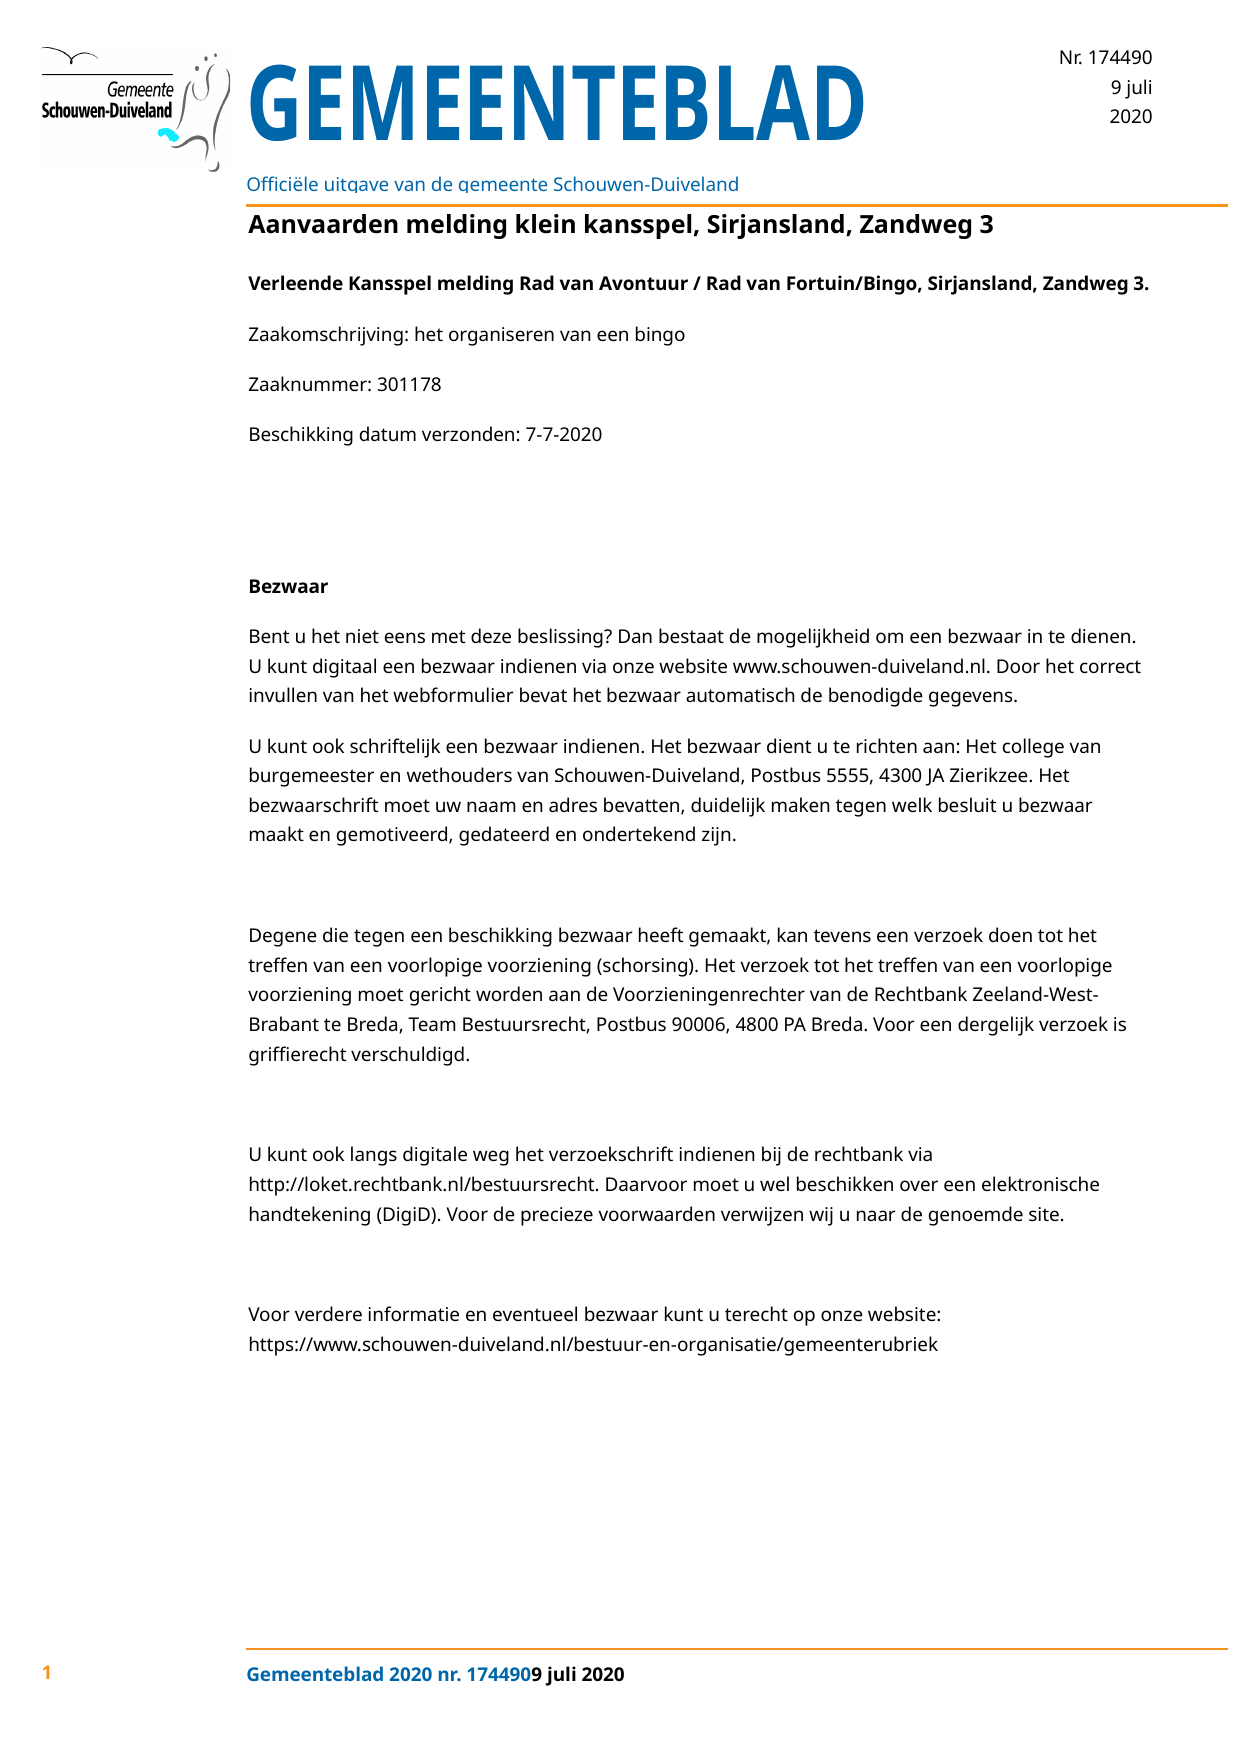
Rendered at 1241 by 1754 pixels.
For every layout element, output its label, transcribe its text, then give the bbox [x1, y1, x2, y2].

text Bent u het niet eens met deze beslissing? Dan bestaat de mogelijkheid om een bezwaar in te dienen. U kunt digitaal een bezwaar indienen via onze website www.schouwen-duiveland.nl. Door het correct invullen van het webformulier bevat het bezwaar automatisch de benodigde gegevens. [248, 623, 1152, 708]
text Beschikking datum verzonden: 7-7-2020 [248, 422, 1152, 447]
text Degene die tegen een beschikking bezwaar heeft gemaakt, kan tevens een verzoek doen tot het treffen van een voorlopige voorziening (schorsing). Het verzoek tot het treffen van een voorlopige voorziening moet gericht worden aan de Voorzieningenrechter van de Rechtbank Zeeland-West-Brabant te Breda, Team Bestuursrecht, Postbus 90006, 4800 PA Breda. Voor een dergelijk verzoek is griffierecht verschuldigd. [248, 922, 1152, 1066]
text Verleende Kansspel melding Rad van Avontuur / Rad van Fortuin/Bingo, Sirjansland, Zandweg 3. [248, 270, 1152, 296]
text Aanvaarden melding klein kansspel, Sirjansland, Zandweg 3 [248, 207, 1152, 241]
text Zaaknummer: 301178 [248, 371, 1152, 397]
text Zaakomschrijving: het organiseren van een bingo [248, 321, 1152, 346]
text Bezwaar [248, 573, 1152, 598]
text U kunt ook langs digitale weg het verzoekschrift indienen bij de rechtbank via http://loket.rechtbank.nl/bestuursrecht. Daarvoor moet u wel beschikken over een elektronische handtekening (DigiD). Voor de precieze voorwaarden verwijzen wij u naar de genoemde site. [248, 1142, 1152, 1226]
picture [41, 47, 231, 172]
text Voor verdere informatie en eventueel bezwaar kunt u terecht op onze website: https://www.schouwen-duiveland.nl/bestuur-en-organisatie/gemeenterubriek [248, 1302, 1152, 1357]
text U kunt ook schriftelijk een bezwaar indienen. Het bezwaar dient u te richten aan: Het college van burgemeester en wethouders van Schouwen-Duiveland, Postbus 5555, 4300 JA Zierikzee. Het bezwaarschrift moet uw naam en adres bevatten, duidelijk maken tegen welk besluit u bezwaar maakt en gemotiveerd, gedateerd en ondertekend zijn. [248, 733, 1152, 847]
